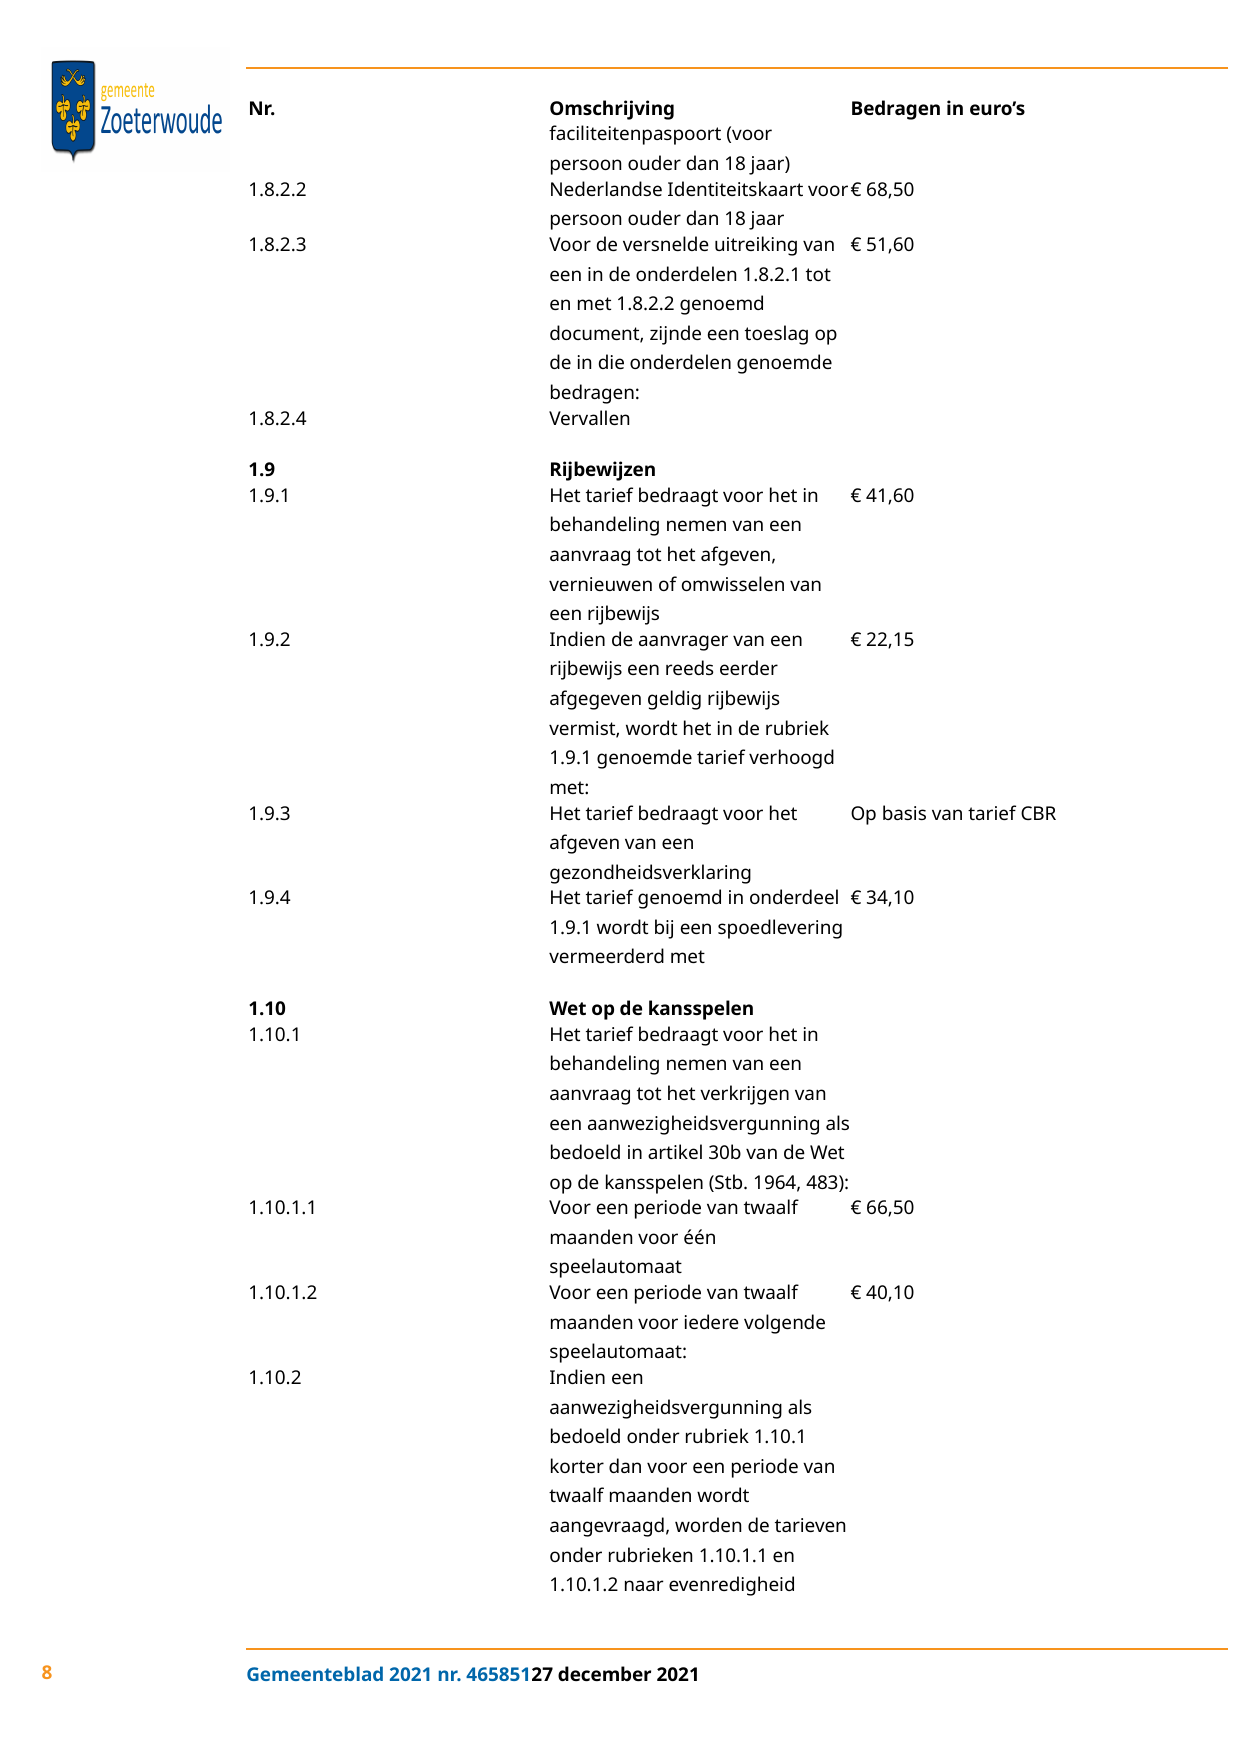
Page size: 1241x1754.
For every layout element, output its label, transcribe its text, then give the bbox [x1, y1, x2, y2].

table_cell 1.9.4 [248, 885, 549, 969]
table_cell Vervallen [549, 405, 850, 431]
picture [41, 47, 231, 172]
table_cell Voor een periode van twaalf maanden voor één speelautomaat [549, 1195, 850, 1279]
table_cell € 22,15 [850, 626, 1152, 800]
table_cell [850, 121, 1152, 176]
table_cell 1.10.1.2 [248, 1280, 549, 1364]
table_cell Nederlandse Identiteitskaart voor persoon ouder dan 18 jaar [549, 176, 850, 231]
table_cell 1.9 [248, 456, 549, 482]
table_cell 1.8.2.2 [248, 176, 549, 231]
table_cell 1.9.3 [248, 800, 549, 884]
table_cell 1.9.1 [248, 482, 549, 626]
table_cell [850, 405, 1152, 431]
table_cell [850, 970, 1152, 995]
table_cell Het tarief bedraagt voor het in behandeling nemen van een aanvraag tot het verkrijgen van een aanwezigheidsvergunning als bedoeld in artikel 30b van de Wet op de kansspelen (Stb. 1964, 483): [549, 1021, 850, 1194]
table_cell Voor de versnelde uitreiking van een in de onderdelen 1.8.2.1 tot en met 1.8.2.2 genoemd document, zijnde een toeslag op de in die onderdelen genoemde bedragen: [549, 231, 850, 405]
table_cell 1.10.2 [248, 1364, 549, 1597]
table_cell 1.8.2.4 [248, 405, 549, 431]
table_cell € 34,10 [850, 885, 1152, 969]
table_cell € 40,10 [850, 1280, 1152, 1364]
table_cell € 66,50 [850, 1195, 1152, 1279]
table_cell 1.10.1.1 [248, 1195, 549, 1279]
table_cell 1.8.2.3 [248, 231, 549, 405]
table_cell [248, 431, 549, 456]
table_cell [549, 970, 850, 995]
table_header Omschrijving [549, 95, 850, 121]
table_cell [549, 431, 850, 456]
table_cell faciliteitenpaspoort (voor persoon ouder dan 18 jaar) [549, 121, 850, 176]
table_header Nr. [248, 95, 549, 121]
table_cell 1.10.1 [248, 1021, 549, 1194]
table_cell € 41,60 [850, 482, 1152, 626]
table_cell Het tarief genoemd in onderdeel 1.9.1 wordt bij een spoedlevering vermeerderd met [549, 885, 850, 969]
table_cell [850, 431, 1152, 456]
table_cell [850, 1364, 1152, 1597]
table_cell [850, 456, 1152, 482]
table_cell Voor een periode van twaalf maanden voor iedere volgende speelautomaat: [549, 1280, 850, 1364]
table_cell 1.10 [248, 995, 549, 1021]
table_cell [248, 970, 549, 995]
table_header Bedragen in euro’s [850, 95, 1152, 121]
table_cell € 51,60 [850, 231, 1152, 405]
table_cell Indien de aanvrager van een rijbewijs een reeds eerder afgegeven geldig rijbewijs vermist, wordt het in de rubriek 1.9.1 genoemde tarief verhoogd met: [549, 626, 850, 800]
table_cell Indien een aanwezigheidsvergunning als bedoeld onder rubriek 1.10.1 korter dan voor een periode van twaalf maanden wordt aangevraagd, worden de tarieven onder rubrieken 1.10.1.1 en 1.10.1.2 naar evenredigheid [549, 1364, 850, 1597]
table_cell 1.9.2 [248, 626, 549, 800]
table_cell Op basis van tarief CBR [850, 800, 1152, 884]
table_cell Wet op de kansspelen [549, 995, 850, 1021]
table_cell Rijbewijzen [549, 456, 850, 482]
table_cell € 68,50 [850, 176, 1152, 231]
table_cell Het tarief bedraagt voor het in behandeling nemen van een aanvraag tot het afgeven, vernieuwen of omwisselen van een rijbewijs [549, 482, 850, 626]
table_cell [850, 1021, 1152, 1194]
table_cell [850, 995, 1152, 1021]
table_cell [248, 121, 549, 176]
table_cell Het tarief bedraagt voor het afgeven van een gezondheidsverklaring [549, 800, 850, 884]
